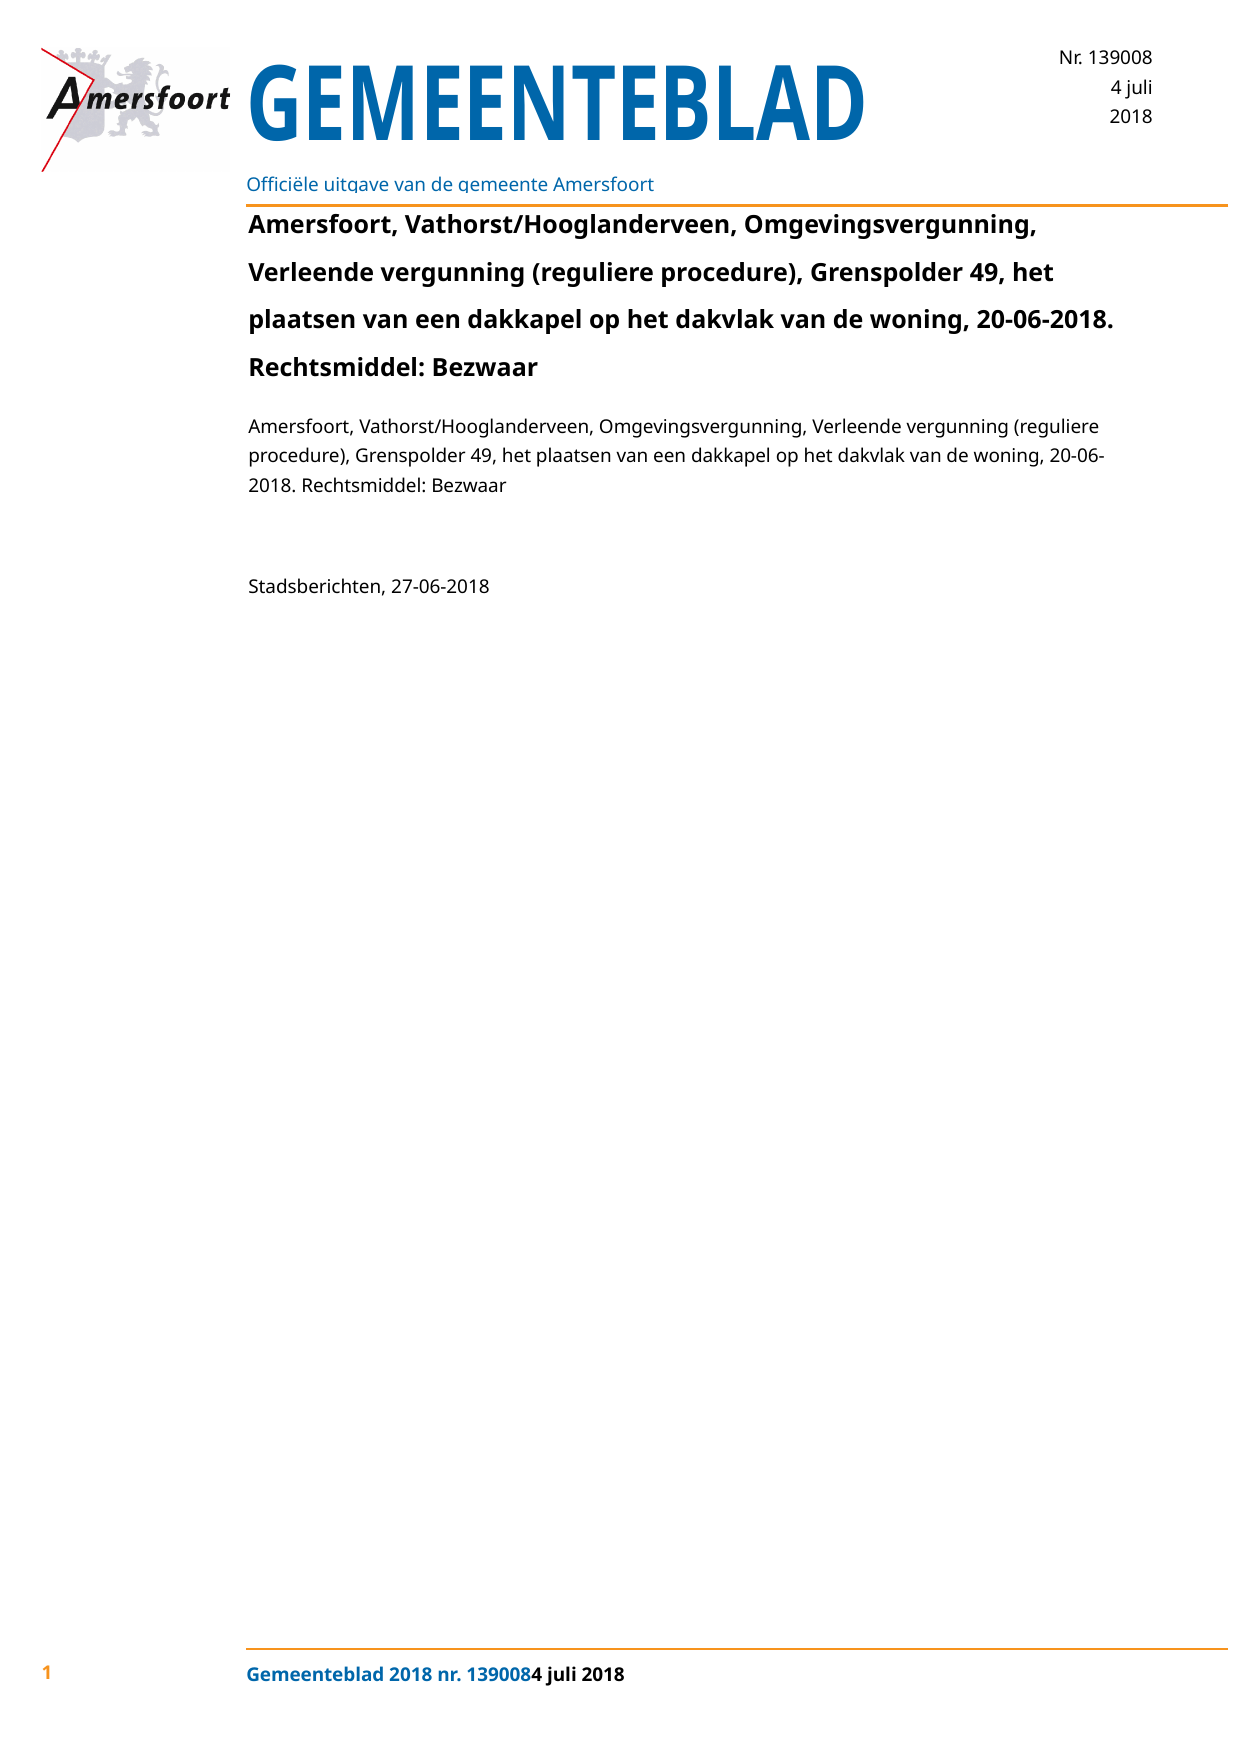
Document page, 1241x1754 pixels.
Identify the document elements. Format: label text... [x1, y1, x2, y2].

picture [41, 47, 231, 172]
text Stadsberichten, 27-06-2018 [248, 573, 1152, 599]
text Amersfoort, Vathorst/Hooglanderveen, Omgevingsvergunning, Verleende vergunning (reguliere procedure), Grenspolder 49, het plaatsen van een dakkapel op het dakvlak van de woning, 20-06-2018. Rechtsmiddel: Bezwaar [248, 413, 1152, 498]
text Amersfoort, Vathorst/Hooglanderveen, Omgevingsvergunning, Verleende vergunning (reguliere procedure), Grenspolder 49, het plaatsen van een dakkapel op het dakvlak van de woning, 20-06-2018. Rechtsmiddel: Bezwaar [248, 207, 1152, 384]
